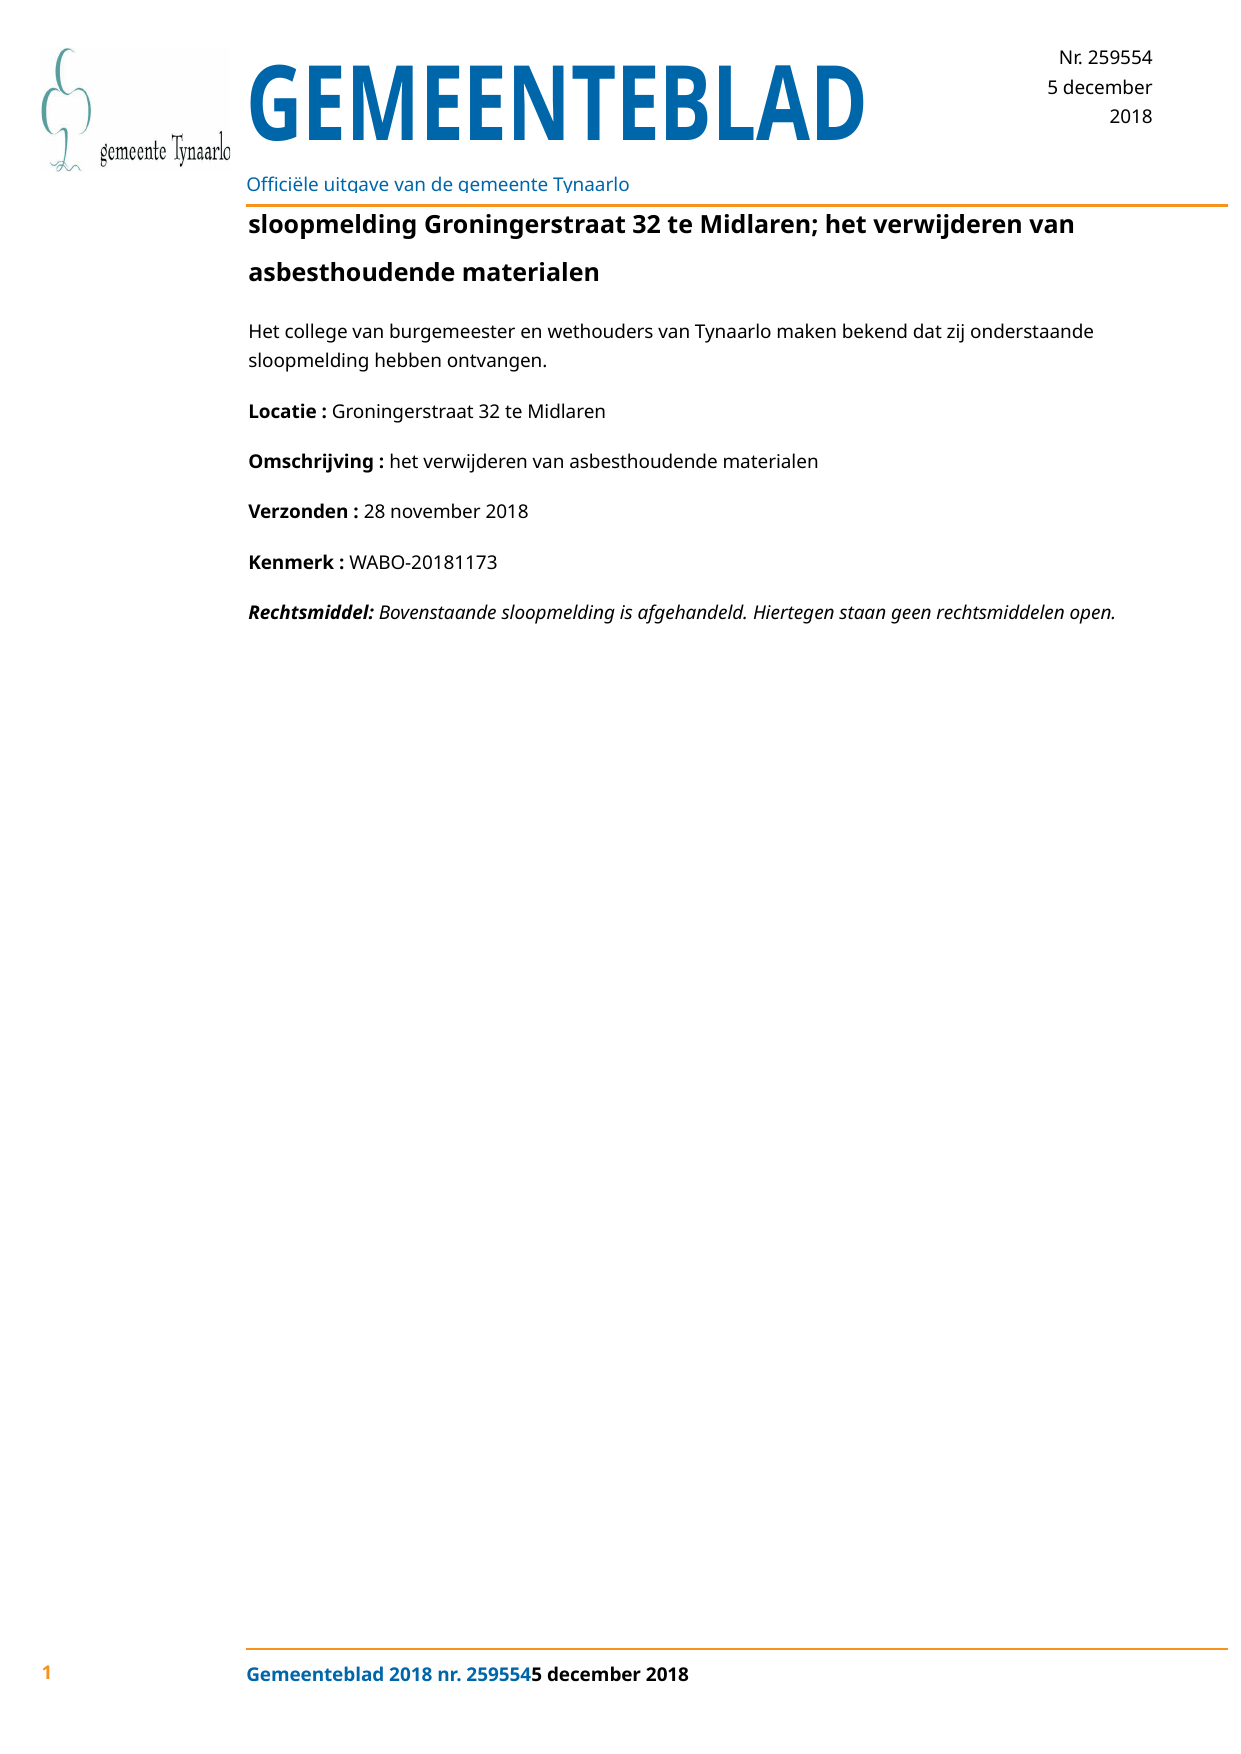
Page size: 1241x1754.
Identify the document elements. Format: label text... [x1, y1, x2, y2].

text Omschrijving : het verwijderen van asbesthoudende materialen [248, 448, 1152, 474]
text Locatie : Groningerstraat 32 te Midlaren [248, 398, 1152, 424]
text sloopmelding Groningerstraat 32 te Midlaren; het verwijderen van asbesthoudende materialen [248, 207, 1152, 288]
text Het college van burgemeester en wethouders van Tynaarlo maken bekend dat zij onderstaande sloopmelding hebben ontvangen. [248, 318, 1152, 373]
text Verzonden : 28 november 2018 [248, 499, 1152, 524]
picture [41, 47, 231, 172]
text Rechtsmiddel: Bovenstaande sloopmelding is afgehandeld. Hiertegen staan geen rechtsmiddelen open. [248, 599, 1152, 625]
text Kenmerk : WABO-20181173 [248, 549, 1152, 575]
